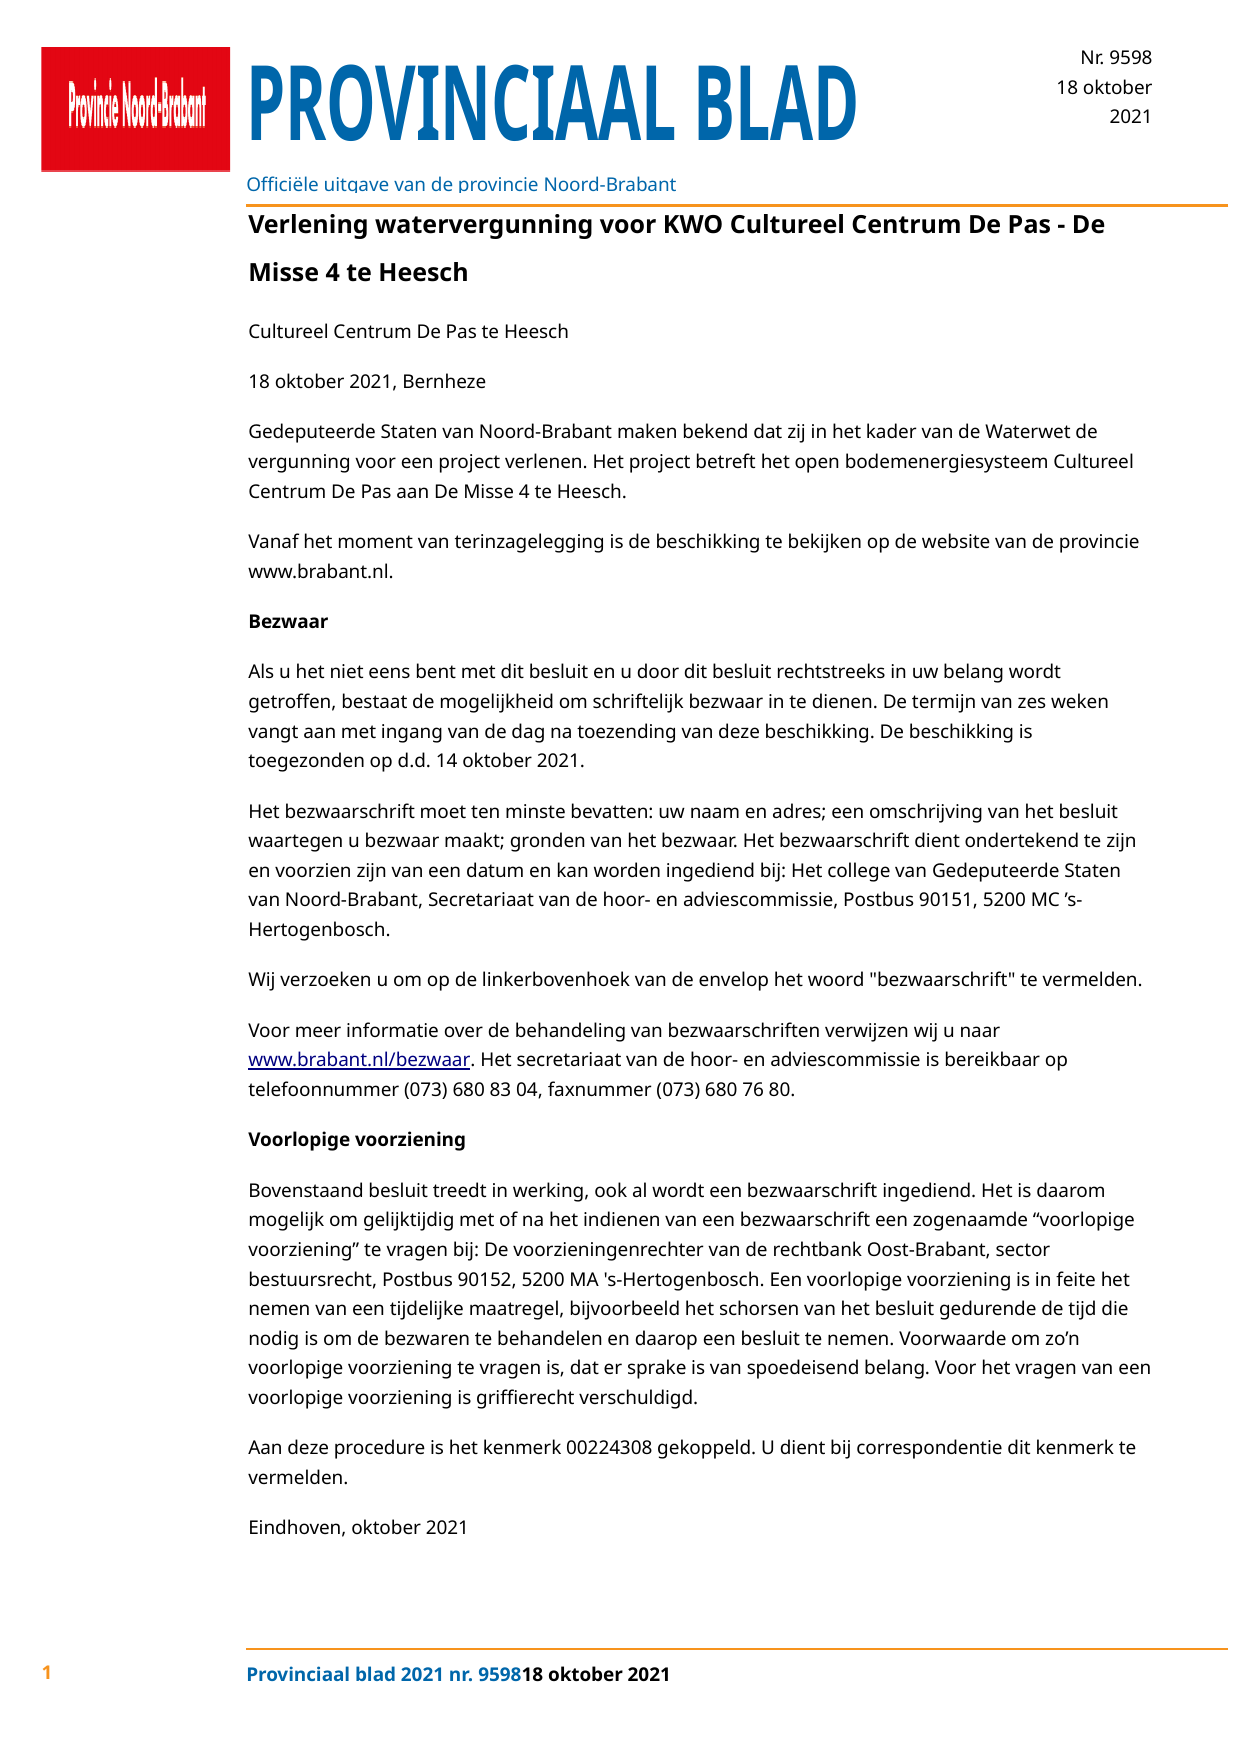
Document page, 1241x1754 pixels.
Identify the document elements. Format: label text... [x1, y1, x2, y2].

text Als u het niet eens bent met dit besluit en u door dit besluit rechtstreeks in uw belang wordt getroffen, bestaat de mogelijkheid om schriftelijk bezwaar in te dienen. De termijn van zes weken vangt aan met ingang van de dag na toezending van deze beschikking. De beschikking is toegezonden op d.d. 14 oktober 2021. [248, 659, 1152, 773]
text 18 oktober 2021, Bernheze [248, 368, 1152, 394]
text Verlening watervergunning voor KWO Cultureel Centrum De Pas - De Misse 4 te Heesch [248, 207, 1152, 288]
picture [41, 47, 231, 172]
text Cultureel Centrum De Pas te Heesch [248, 318, 1152, 344]
text Aan deze procedure is het kenmerk 00224308 gekoppeld. U dient bij correspondentie dit kenmerk te vermelden. [248, 1434, 1152, 1490]
text Wij verzoeken u om op de linkerbovenhoek van de envelop het woord "bezwaarschrift" te vermelden. [248, 967, 1152, 992]
text Eindhoven, oktober 2021 [248, 1514, 1152, 1540]
text Bezwaar [248, 608, 1152, 634]
text Voorlopige voorziening [248, 1127, 1152, 1152]
text Gedeputeerde Staten van Noord-Brabant maken bekend dat zij in het kader van de Waterwet de vergunning voor een project verlenen. Het project betreft het open bodemenergiesysteem Cultureel Centrum De Pas aan De Misse 4 te Heesch. [248, 419, 1152, 504]
text Bovenstaand besluit treedt in werking, ook al wordt een bezwaarschrift ingediend. Het is daarom mogelijk om gelijktijdig met of na het indienen van een bezwaarschrift een zogenaamde “voorlopige voorziening” te vragen bij: De voorzieningenrechter van de rechtbank Oost-Brabant, sector bestuursrecht, Postbus 90152, 5200 MA 's-Hertogenbosch. Een voorlopige voorziening is in feite het nemen van een tijdelijke maatregel, bijvoorbeeld het schorsen van het besluit gedurende de tijd die nodig is om de bezwaren te behandelen en daarop een besluit te nemen. Voorwaarde om zo’n voorlopige voorziening te vragen is, dat er sprake is van spoedeisend belang. Voor het vragen van een voorlopige voorziening is griffierecht verschuldigd. [248, 1177, 1152, 1410]
text Het bezwaarschrift moet ten minste bevatten: uw naam en adres; een omschrijving van het besluit waartegen u bezwaar maakt; gronden van het bezwaar. Het bezwaarschrift dient ondertekend te zijn en voorzien zijn van een datum en kan worden ingediend bij: Het college van Gedeputeerde Staten van Noord-Brabant, Secretariaat van de hoor- en adviescommissie, Postbus 90151, 5200 MC ’s-Hertogenbosch. [248, 798, 1152, 942]
text Vanaf het moment van terinzagelegging is de beschikking te bekijken op de website van de provincie www.brabant.nl. [248, 528, 1152, 584]
text Voor meer informatie over de behandeling van bezwaarschriften verwijzen wij u naar www.brabant.nl/bezwaar. Het secretariaat van de hoor- en adviescommissie is bereikbaar op telefoonnummer (073) 680 83 04, faxnummer (073) 680 76 80. [248, 1017, 1152, 1102]
